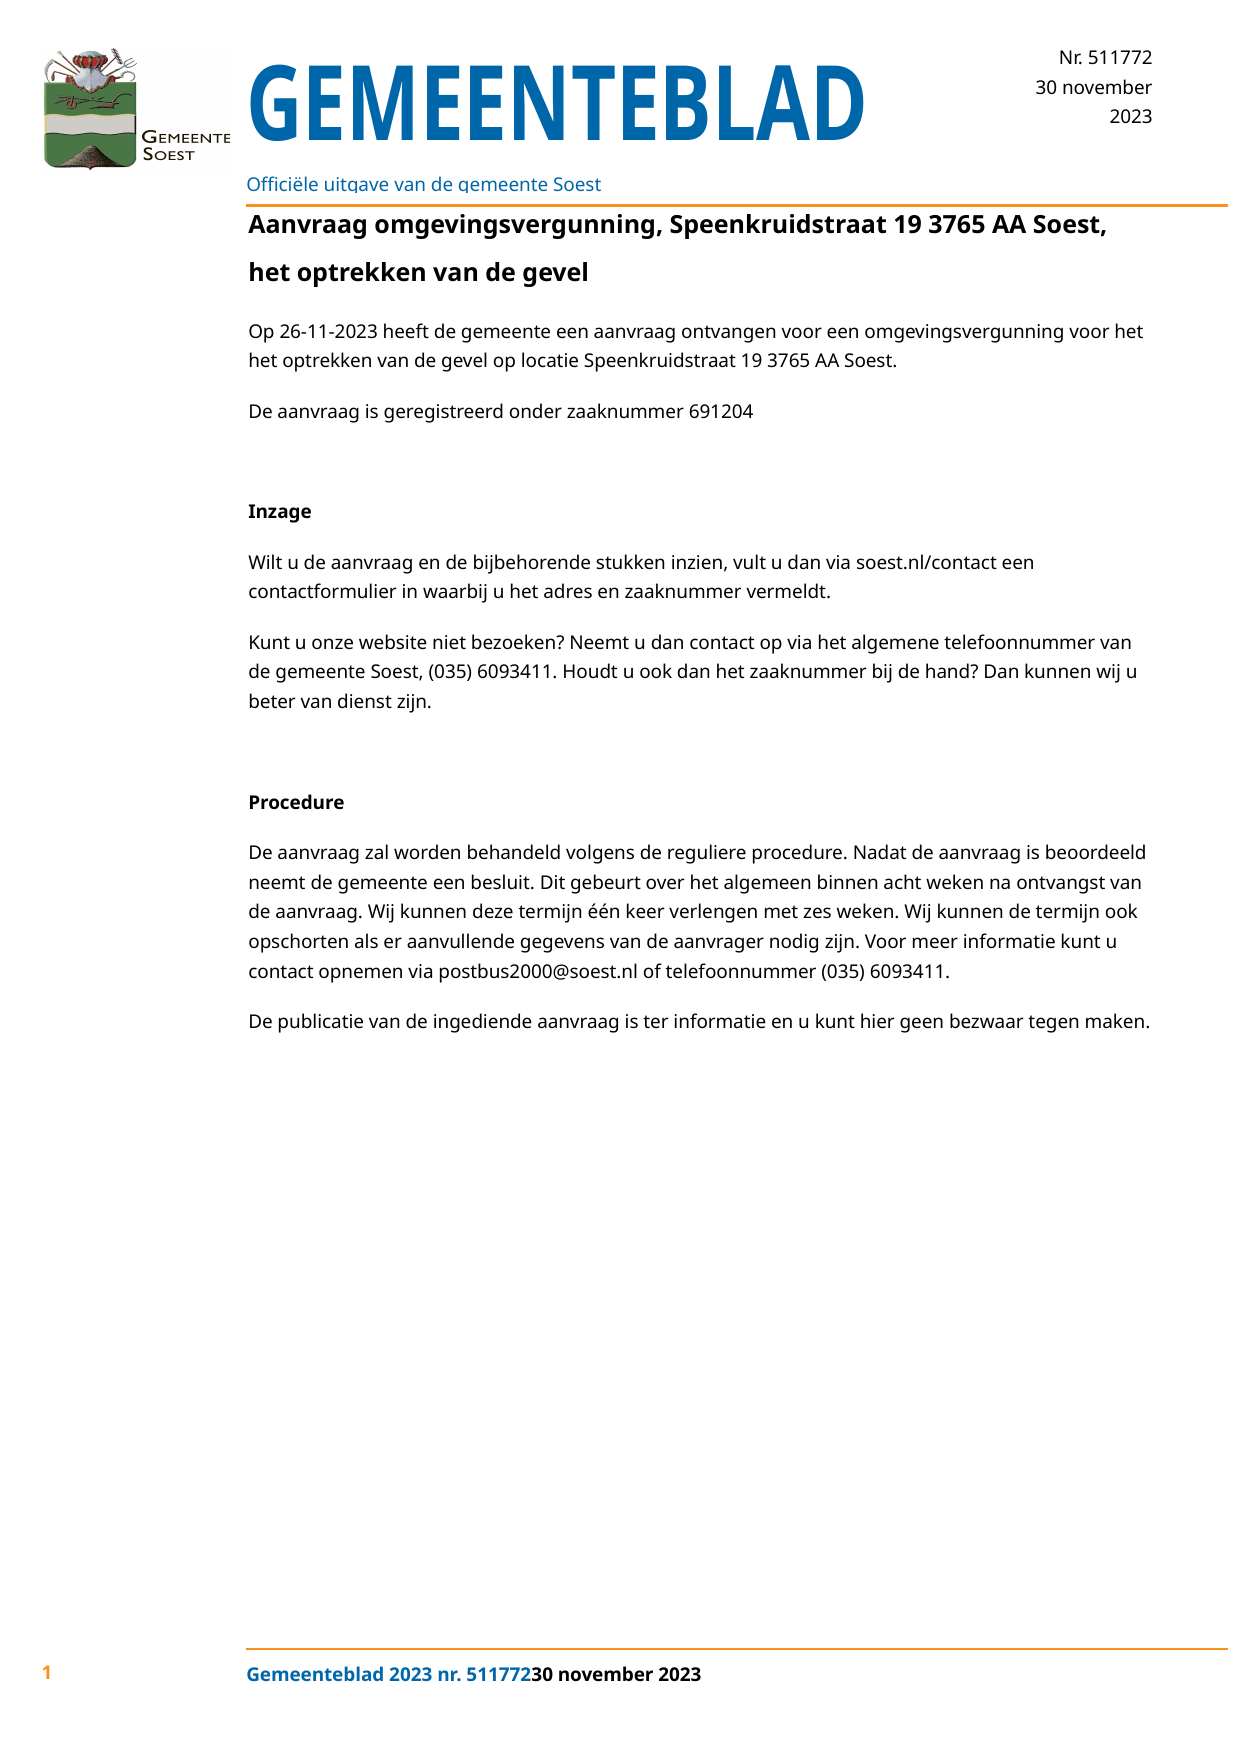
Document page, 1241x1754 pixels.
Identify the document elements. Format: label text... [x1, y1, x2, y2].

text De aanvraag zal worden behandeld volgens de reguliere procedure. Nadat de aanvraag is beoordeeld neemt de gemeente een besluit. Dit gebeurt over het algemeen binnen acht weken na ontvangst van de aanvraag. Wij kunnen deze termijn één keer verlengen met zes weken. Wij kunnen de termijn ook opschorten als er aanvullende gegevens van de aanvrager nodig zijn. Voor meer informatie kunt u contact opnemen via postbus2000@soest.nl of telefoonnummer (035) 6093411. [248, 839, 1152, 984]
text Op 26-11-2023 heeft de gemeente een aanvraag ontvangen voor een omgevingsvergunning voor het het optrekken van de gevel op locatie Speenkruidstraat 19 3765 AA Soest. [248, 318, 1152, 373]
text Aanvraag omgevingsvergunning, Speenkruidstraat 19 3765 AA Soest, het optrekken van de gevel [248, 207, 1152, 288]
text De aanvraag is geregistreerd onder zaaknummer 691204 [248, 398, 1152, 424]
text Procedure [248, 789, 1152, 815]
picture [41, 47, 231, 172]
text Kunt u onze website niet bezoeken? Neemt u dan contact op via het algemene telefoonnummer van de gemeente Soest, (035) 6093411. Houdt u ook dan het zaaknummer bij de hand? Dan kunnen wij u beter van dienst zijn. [248, 629, 1152, 714]
text Wilt u de aanvraag en de bijbehorende stukken inzien, vult u dan via soest.nl/contact een contactformulier in waarbij u het adres en zaaknummer vermeldt. [248, 549, 1152, 604]
text De publicatie van de ingediende aanvraag is ter informatie en u kunt hier geen bezwaar tegen maken. [248, 1008, 1152, 1034]
text Inzage [248, 499, 1152, 524]
